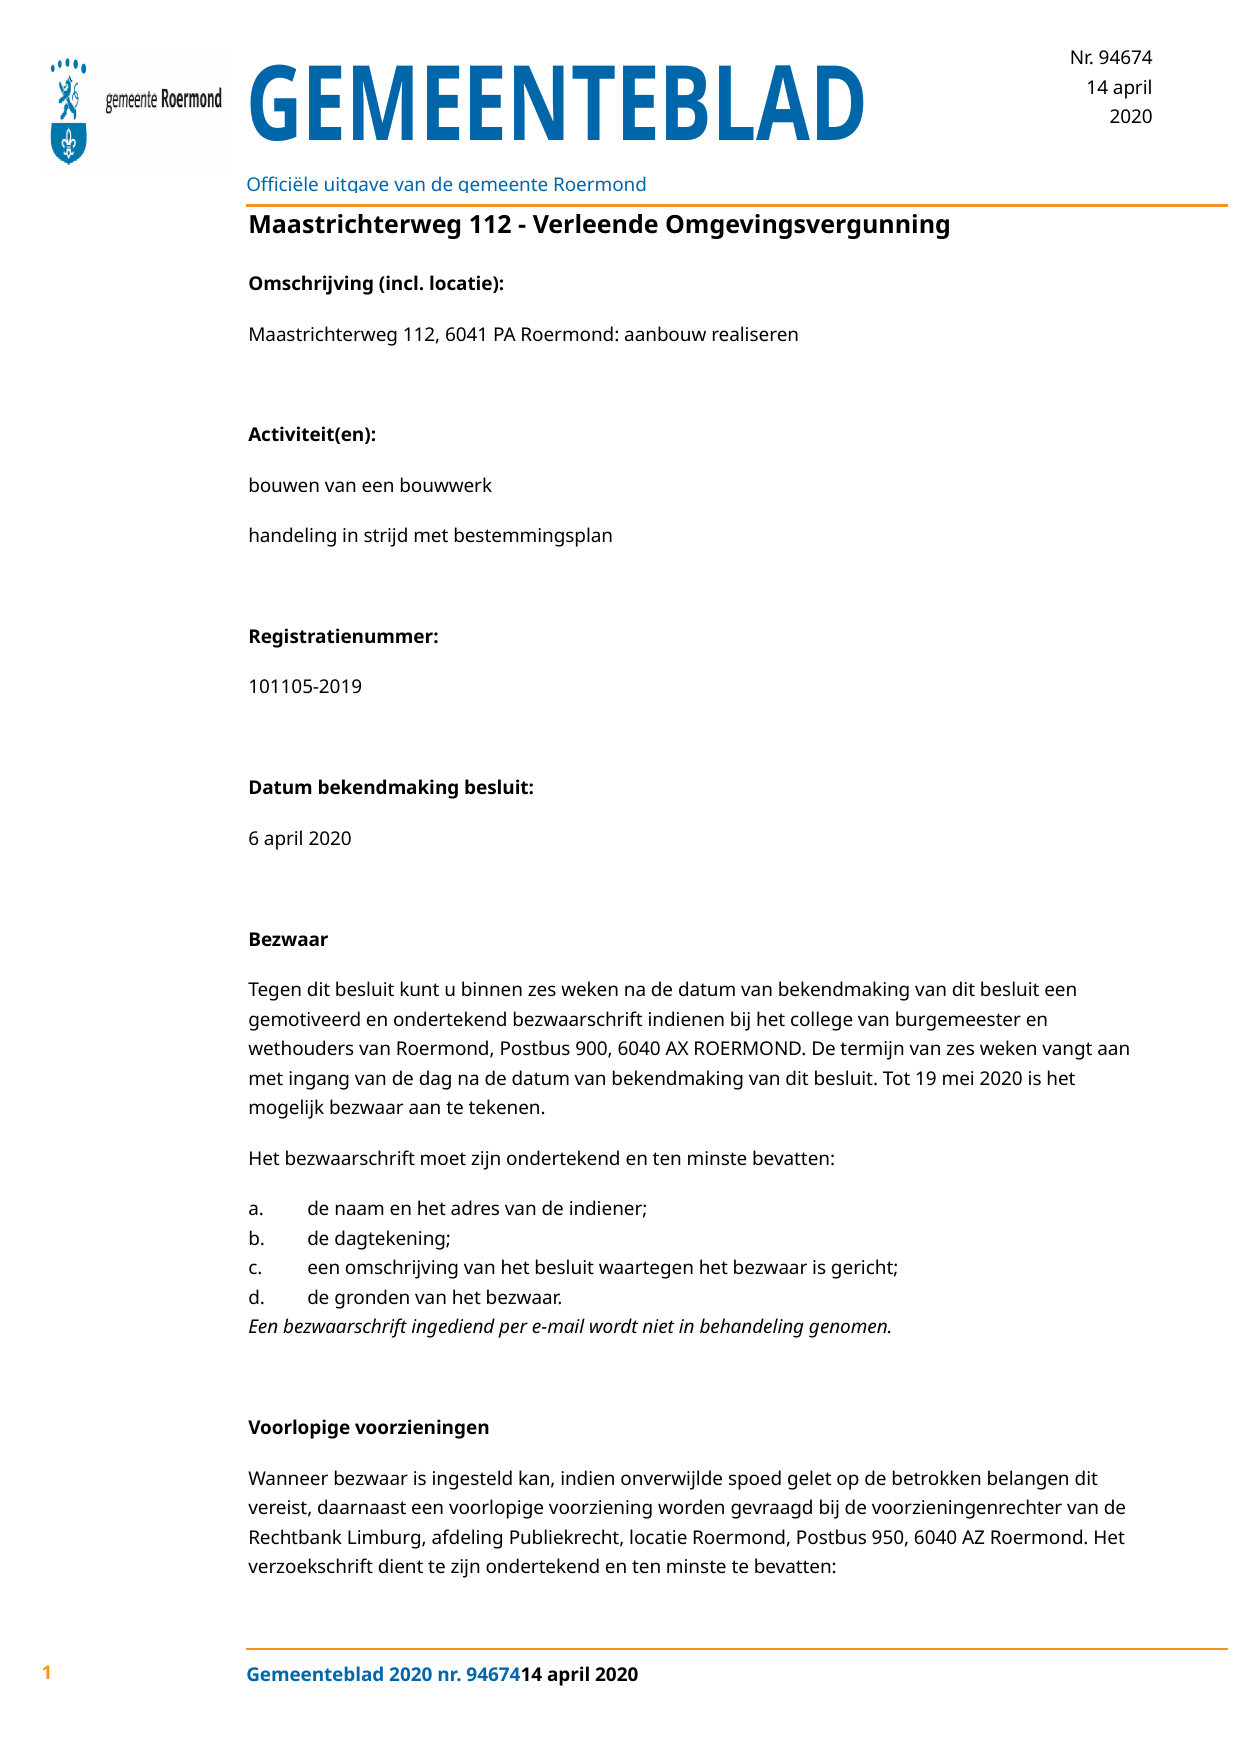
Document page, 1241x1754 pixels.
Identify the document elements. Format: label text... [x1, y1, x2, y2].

text Wanneer bezwaar is ingesteld kan, indien onverwijlde spoed gelet op de betrokken belangen dit vereist, daarnaast een voorlopige voorziening worden gevraagd bij de voorzieningenrechter van de Rechtbank Limburg, afdeling Publiekrecht, locatie Roermond, Postbus 950, 6040 AZ Roermond. Het verzoekschrift dient te zijn ondertekend en ten minste te bevatten: [248, 1465, 1152, 1579]
text Datum bekendmaking besluit: [248, 774, 1152, 800]
text Een bezwaarschrift ingediend per e-mail wordt niet in behandeling genomen. [248, 1314, 1152, 1339]
text Activiteit(en): [248, 422, 1152, 447]
list de dagtekening; [248, 1225, 1152, 1251]
picture [41, 47, 231, 172]
list een omschrijving van het besluit waartegen het bezwaar is gericht; [248, 1254, 1152, 1280]
list de gronden van het bezwaar. [248, 1284, 1152, 1310]
text handeling in strijd met bestemmingsplan [248, 522, 1152, 548]
list de naam en het adres van de indiener; [248, 1195, 1152, 1221]
text Maastrichterweg 112, 6041 PA Roermond: aanbouw realiseren [248, 321, 1152, 346]
text Het bezwaarschrift moet zijn ondertekend en ten minste bevatten: [248, 1145, 1152, 1171]
text Registratienummer: [248, 623, 1152, 649]
text Maastrichterweg 112 - Verleende Omgevingsvergunning [248, 207, 1152, 241]
text Bezwaar [248, 926, 1152, 951]
text Omschrijving (incl. locatie): [248, 270, 1152, 296]
text Voorlopige voorzieningen [248, 1414, 1152, 1440]
text Tegen dit besluit kunt u binnen zes weken na de datum van bekendmaking van dit besluit een gemotiveerd en ondertekend bezwaarschrift indienen bij het college van burgemeester en wethouders van Roermond, Postbus 900, 6040 AX ROERMOND. De termijn van zes weken vangt aan met ingang van de dag na de datum van bekendmaking van dit besluit. Tot 19 mei 2020 is het mogelijk bezwaar aan te tekenen. [248, 976, 1152, 1120]
text 101105-2019 [248, 674, 1152, 699]
text 6 april 2020 [248, 825, 1152, 851]
text bouwen van een bouwwerk [248, 472, 1152, 498]
